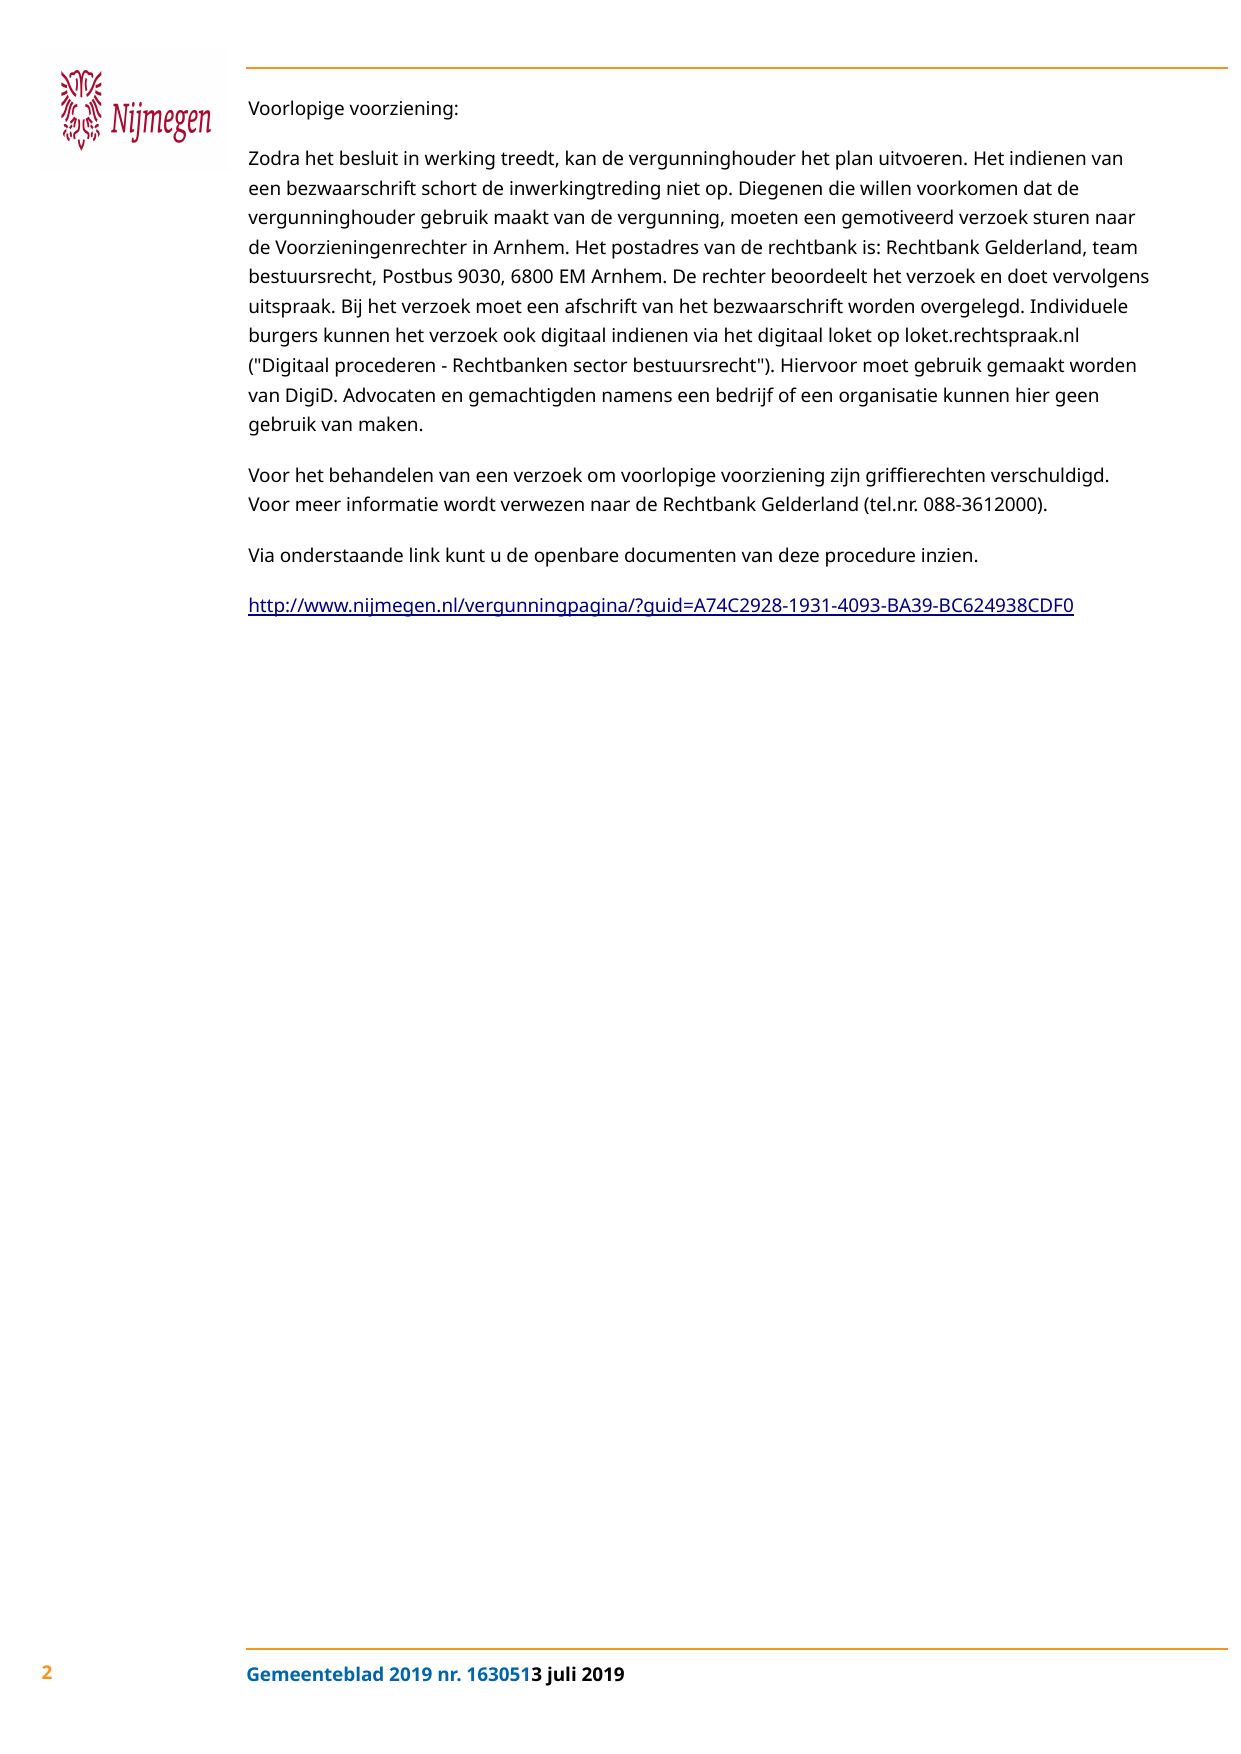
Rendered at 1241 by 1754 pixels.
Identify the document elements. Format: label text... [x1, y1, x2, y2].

text http://www.nijmegen.nl/vergunningpagina/?guid=A74C2928-1931-4093-BA39-BC624938CDF0 [248, 592, 1152, 618]
text Voor het behandelen van een verzoek om voorlopige voorziening zijn griffierechten verschuldigd. Voor meer informatie wordt verwezen naar de Rechtbank Gelderland (tel.nr. 088-3612000). [248, 462, 1152, 517]
picture [41, 47, 231, 172]
text Voorlopige voorziening: [248, 95, 1152, 121]
text Zodra het besluit in werking treedt, kan de vergunninghouder het plan uitvoeren. Het indienen van een bezwaarschrift schort de inwerkingtreding niet op. Diegenen die willen voorkomen dat de vergunninghouder gebruik maakt van de vergunning, moeten een gemotiveerd verzoek sturen naar de Voorzieningenrechter in Arnhem. Het postadres van de rechtbank is: Rechtbank Gelderland, team bestuursrecht, Postbus 9030, 6800 EM Arnhem. De rechter beoordeelt het verzoek en doet vervolgens uitspraak. Bij het verzoek moet een afschrift van het bezwaarschrift worden overgelegd. Individuele burgers kunnen het verzoek ook digitaal indienen via het digitaal loket op loket.rechtspraak.nl ("Digitaal procederen - Rechtbanken sector bestuursrecht"). Hiervoor moet gebruik gemaakt worden van DigiD. Advocaten en gemachtigden namens een bedrijf of een organisatie kunnen hier geen gebruik van maken. [248, 145, 1152, 437]
text Via onderstaande link kunt u de openbare documenten van deze procedure inzien. [248, 542, 1152, 568]
